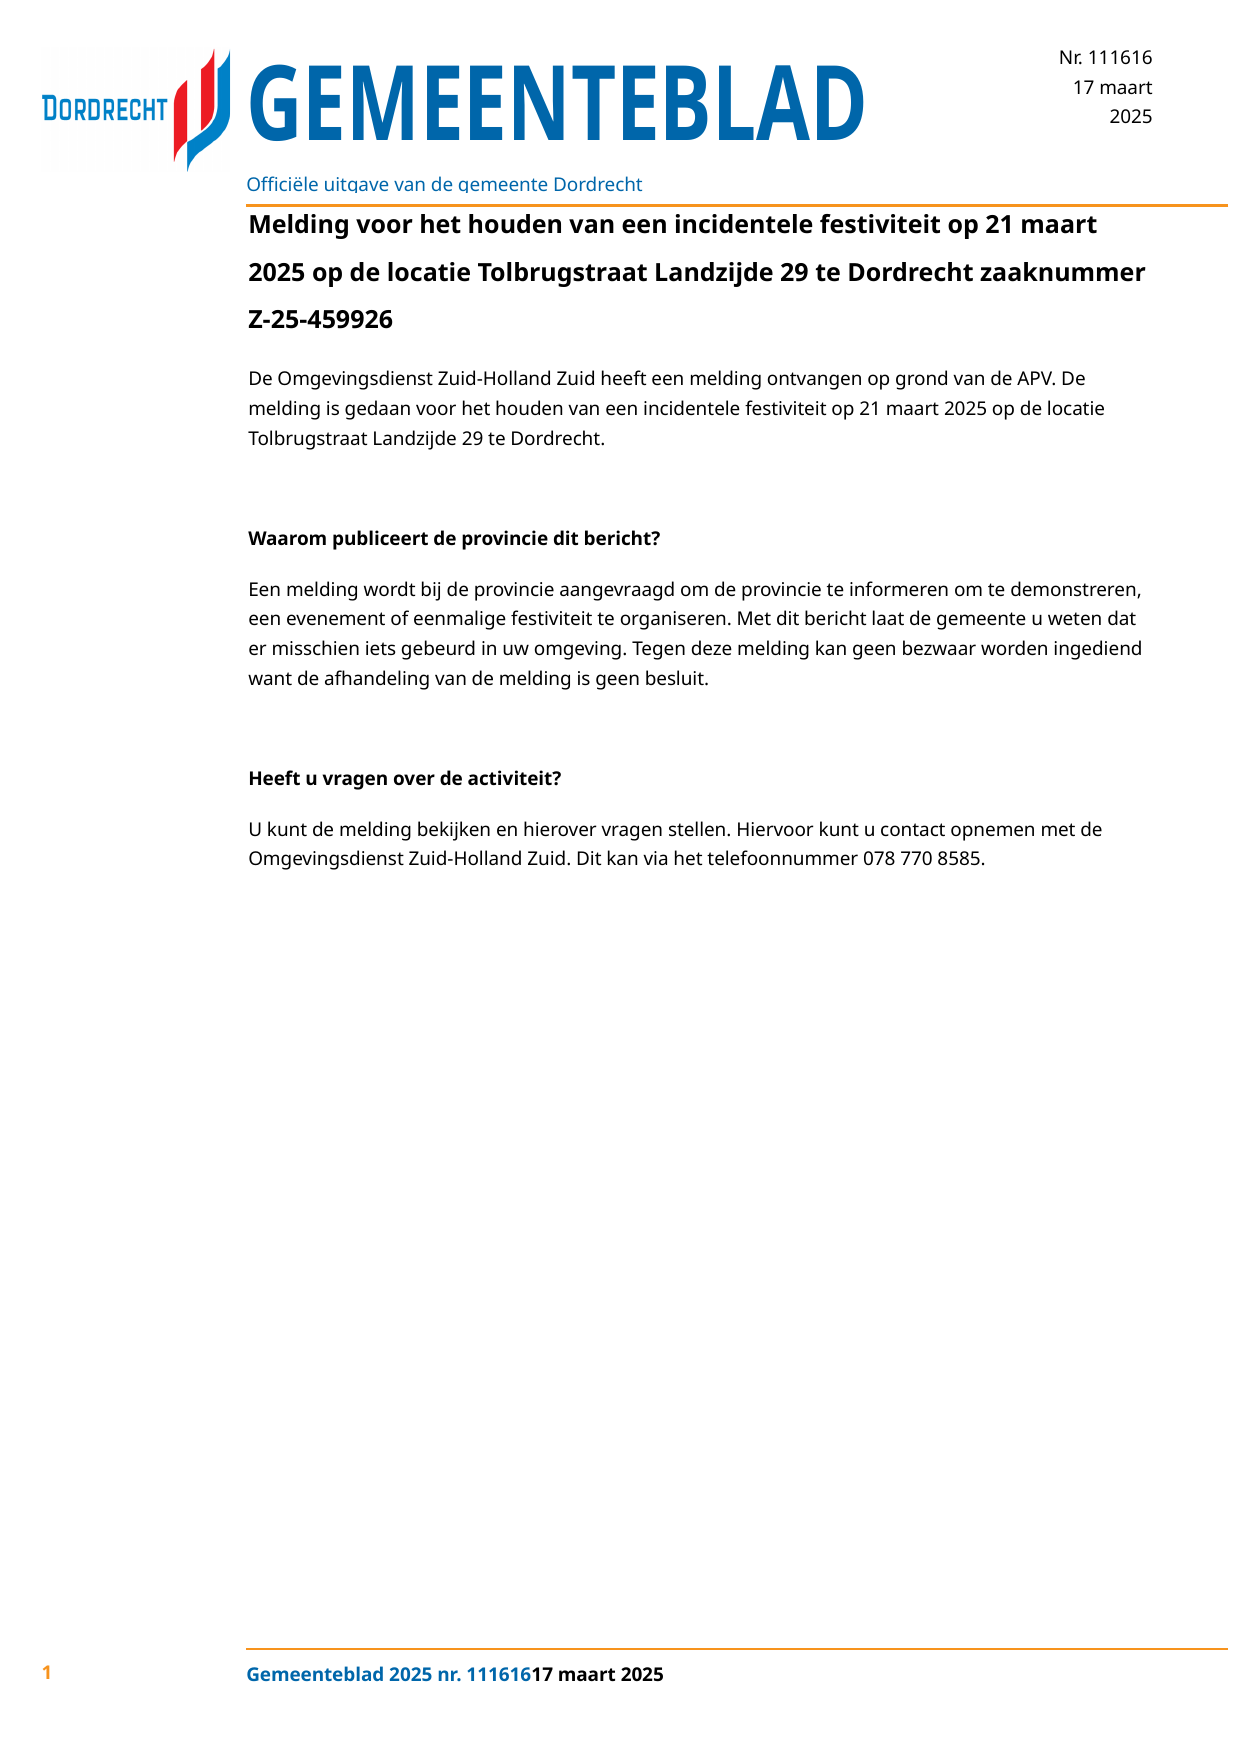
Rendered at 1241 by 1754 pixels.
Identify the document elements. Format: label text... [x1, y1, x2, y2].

picture [41, 47, 231, 172]
text U kunt de melding bekijken en hierover vragen stellen. Hiervoor kunt u contact opnemen met de Omgevingsdienst Zuid-Holland Zuid. Dit kan via het telefoonnummer 078 770 8585. [248, 816, 1152, 871]
text De Omgevingsdienst Zuid-Holland Zuid heeft een melding ontvangen op grond van de APV. De melding is gedaan voor het houden van een incidentele festiviteit op 21 maart 2025 op de locatie Tolbrugstraat Landzijde 29 te Dordrecht. [248, 366, 1152, 450]
text Melding voor het houden van een incidentele festiviteit op 21 maart 2025 op de locatie Tolbrugstraat Landzijde 29 te Dordrecht zaaknummer Z-25-459926 [248, 207, 1152, 336]
text Waarom publiceert de provincie dit bericht? [248, 526, 1152, 551]
text Een melding wordt bij de provincie aangevraagd om de provincie te informeren om te demonstreren, een evenement of eenmalige festiviteit te organiseren. Met dit bericht laat de gemeente u weten dat er misschien iets gebeurd in uw omgeving. Tegen deze melding kan geen bezwaar worden ingediend want de afhandeling van de melding is geen besluit. [248, 576, 1152, 690]
text Heeft u vragen over de activiteit? [248, 766, 1152, 791]
